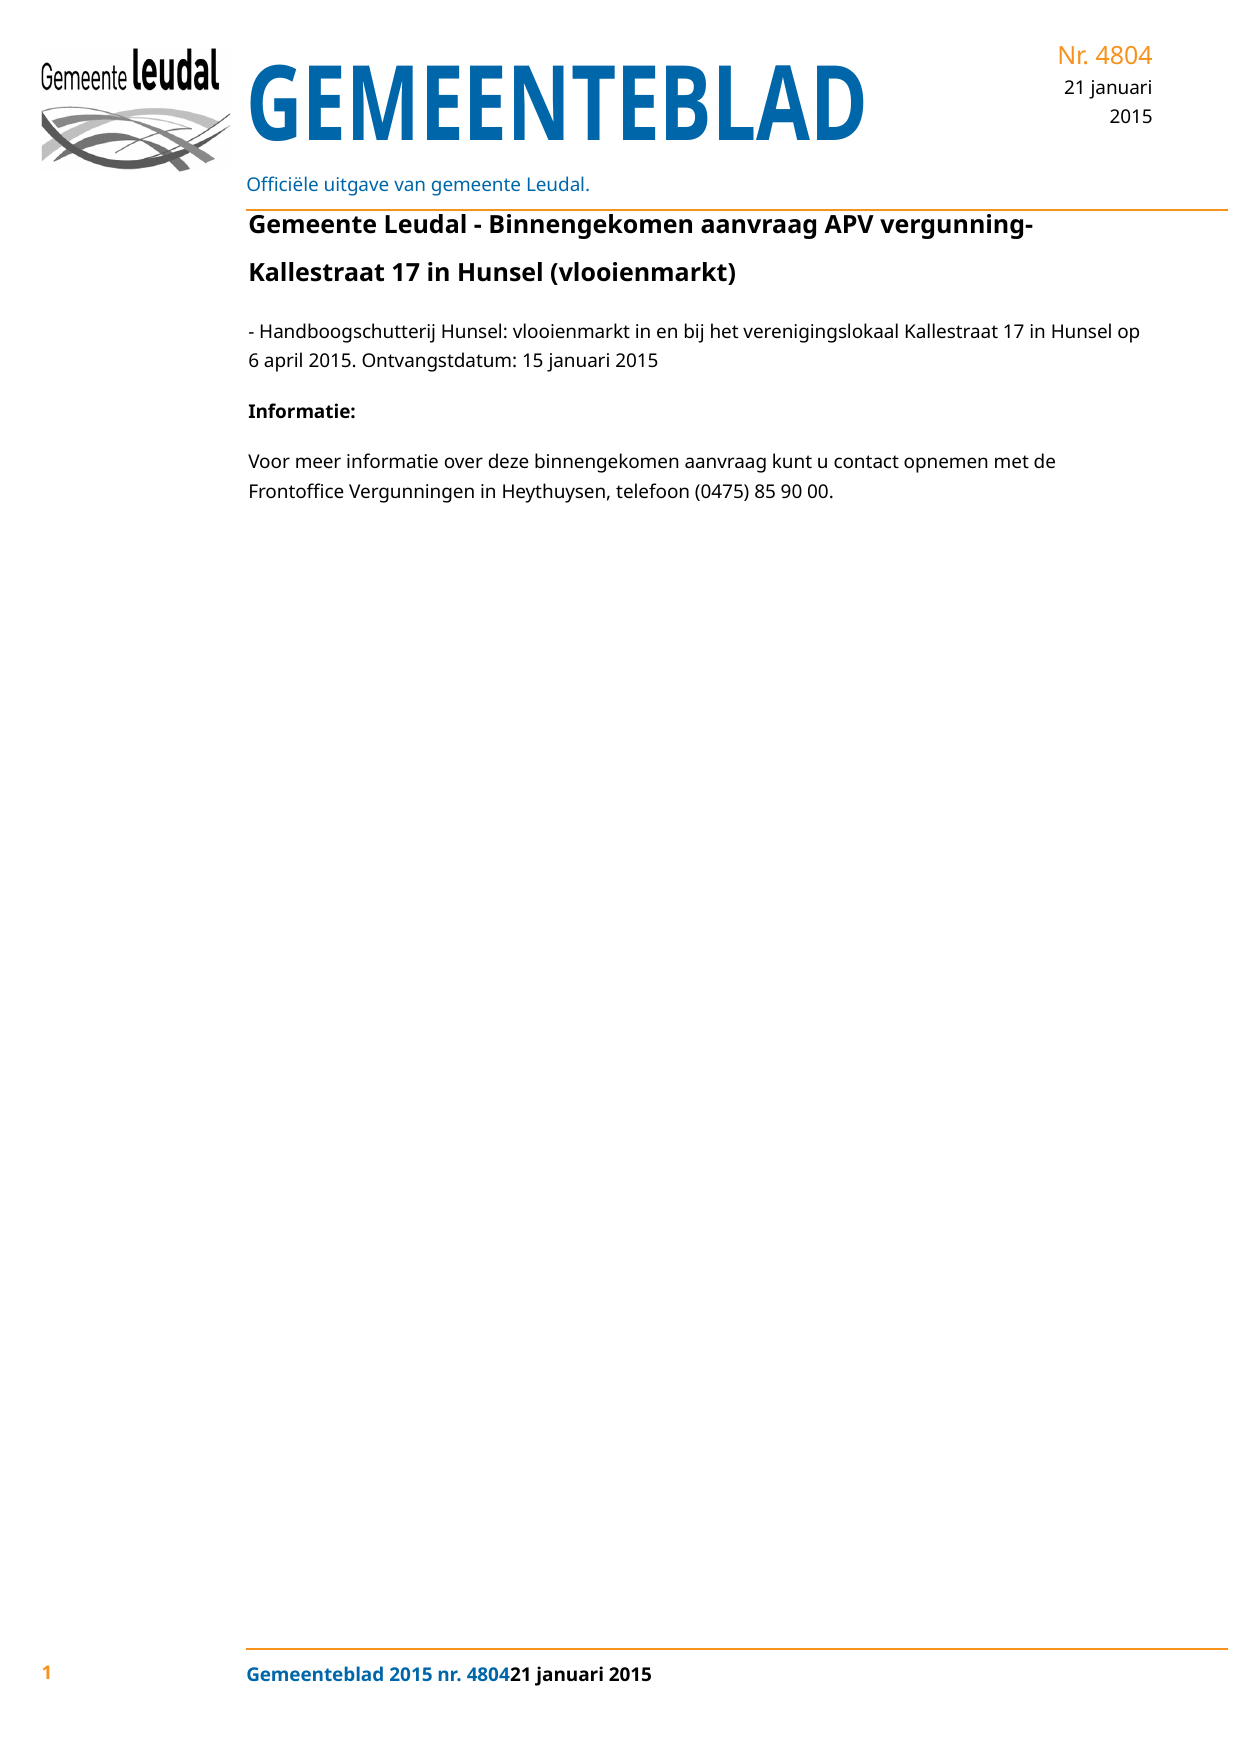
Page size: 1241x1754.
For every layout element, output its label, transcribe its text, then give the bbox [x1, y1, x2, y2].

text Gemeente Leudal - Binnengekomen aanvraag APV vergunning- Kallestraat 17 in Hunsel (vlooienmarkt) [248, 211, 1152, 288]
text Voor meer informatie over deze binnengekomen aanvraag kunt u contact opnemen met de Frontoffice Vergunningen in Heythuysen, telefoon (0475) 85 90 00. [248, 448, 1152, 504]
picture [41, 47, 231, 172]
text - Handboogschutterij Hunsel: vlooienmarkt in en bij het verenigingslokaal Kallestraat 17 in Hunsel op 6 april 2015. Ontvangstdatum: 15 januari 2015 [248, 318, 1152, 373]
text Informatie: [248, 398, 1152, 424]
